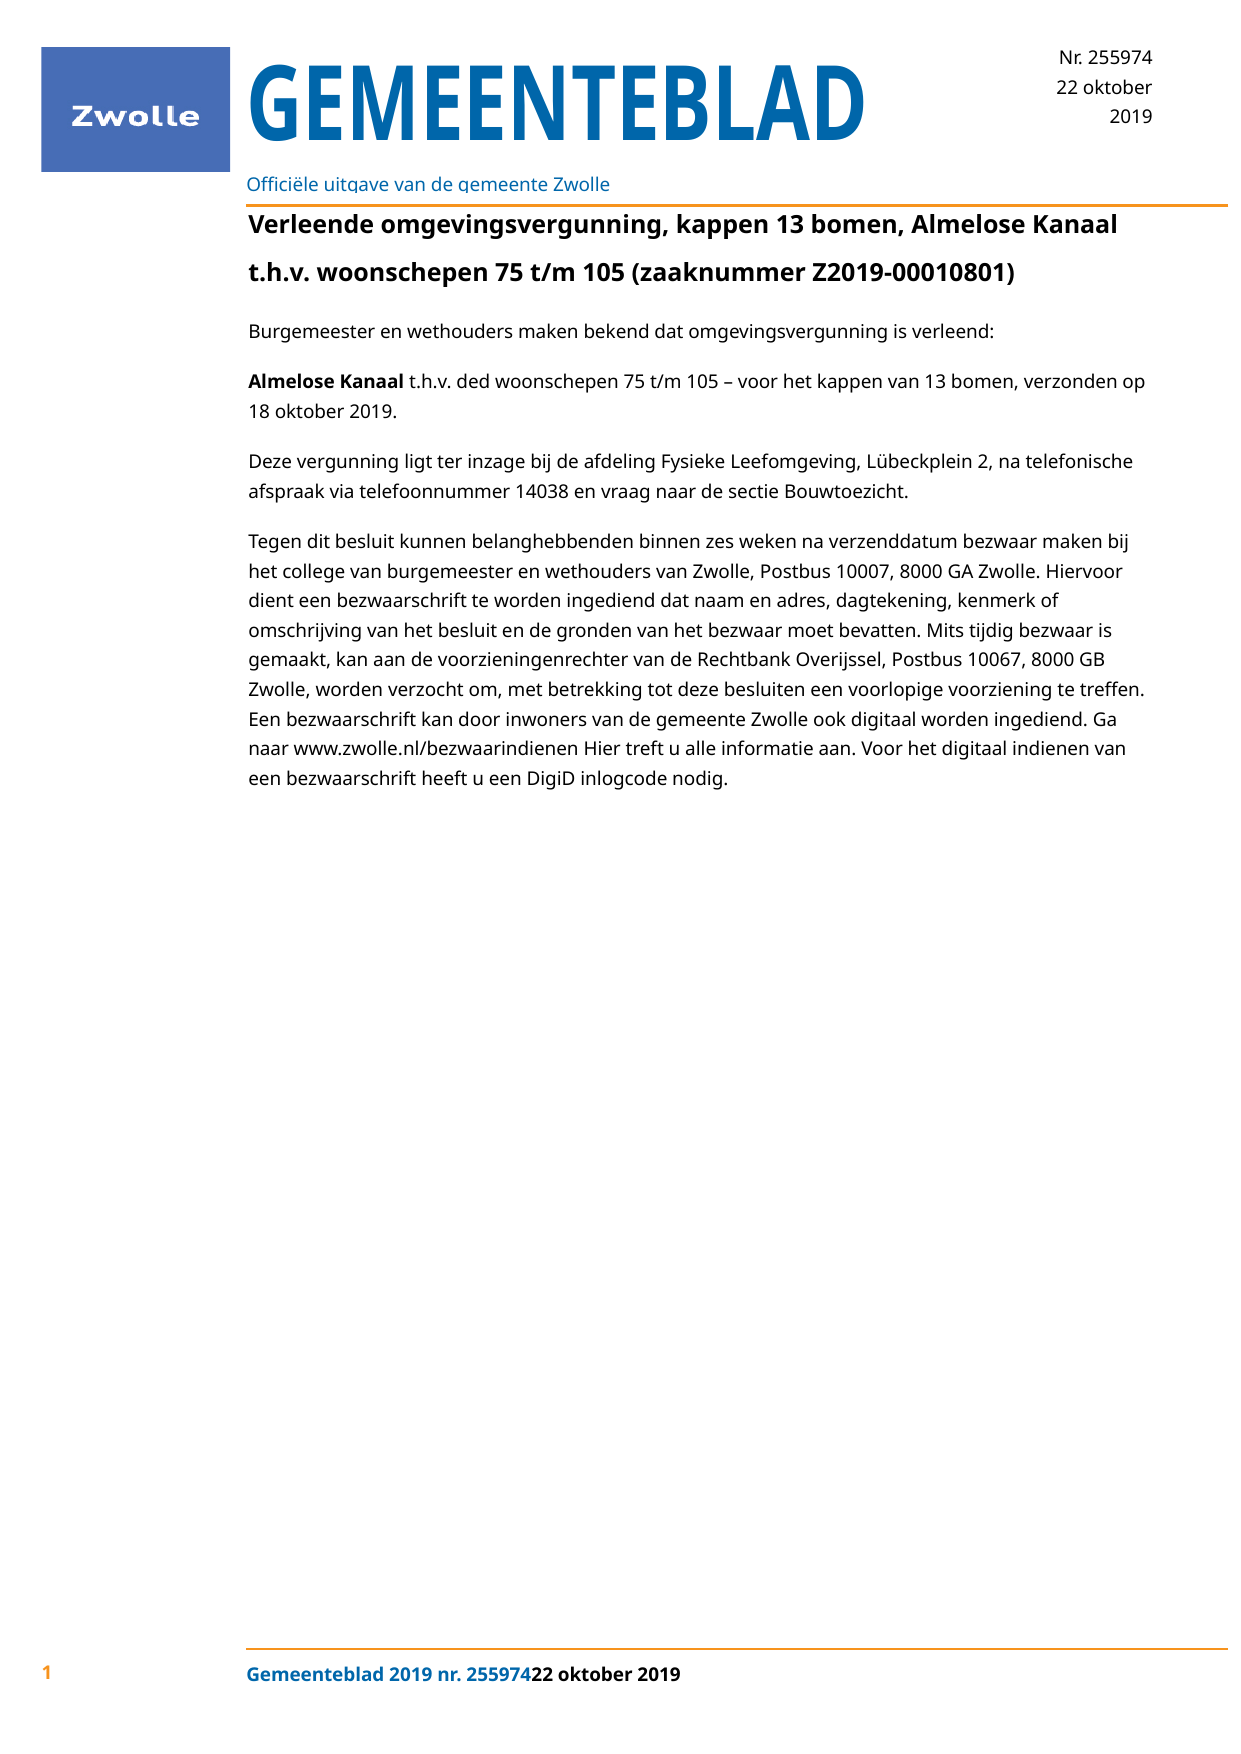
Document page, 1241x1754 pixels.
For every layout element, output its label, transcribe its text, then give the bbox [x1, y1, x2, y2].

text Tegen dit besluit kunnen belanghebbenden binnen zes weken na verzenddatum bezwaar maken bij het college van burgemeester en wethouders van Zwolle, Postbus 10007, 8000 GA Zwolle. Hiervoor dient een bezwaarschrift te worden ingediend dat naam en adres, dagtekening, kenmerk of omschrijving van het besluit en de gronden van het bezwaar moet bevatten. Mits tijdig bezwaar is gemaakt, kan aan de voorzieningenrechter van de Rechtbank Overijssel, Postbus 10067, 8000 GB Zwolle, worden verzocht om, met betrekking tot deze besluiten een voorlopige voorziening te treffen. Een bezwaarschrift kan door inwoners van de gemeente Zwolle ook digitaal worden ingediend. Ga naar www.zwolle.nl/bezwaarindienen Hier treft u alle informatie aan. Voor het digitaal indienen van een bezwaarschrift heeft u een DigiD inlogcode nodig. [248, 528, 1152, 791]
text Deze vergunning ligt ter inzage bij de afdeling Fysieke Leefomgeving, Lübeckplein 2, na telefonische afspraak via telefoonnummer 14038 en vraag naar de sectie Bouwtoezicht. [248, 448, 1152, 504]
picture [41, 47, 231, 172]
text Verleende omgevingsvergunning, kappen 13 bomen, Almelose Kanaal t.h.v. woonschepen 75 t/m 105 (zaaknummer Z2019-00010801) [248, 207, 1152, 288]
text Burgemeester en wethouders maken bekend dat omgevingsvergunning is verleend: [248, 318, 1152, 344]
text Almelose Kanaal t.h.v. ded woonschepen 75 t/m 105 – voor het kappen van 13 bomen, verzonden op 18 oktober 2019. [248, 368, 1152, 424]
